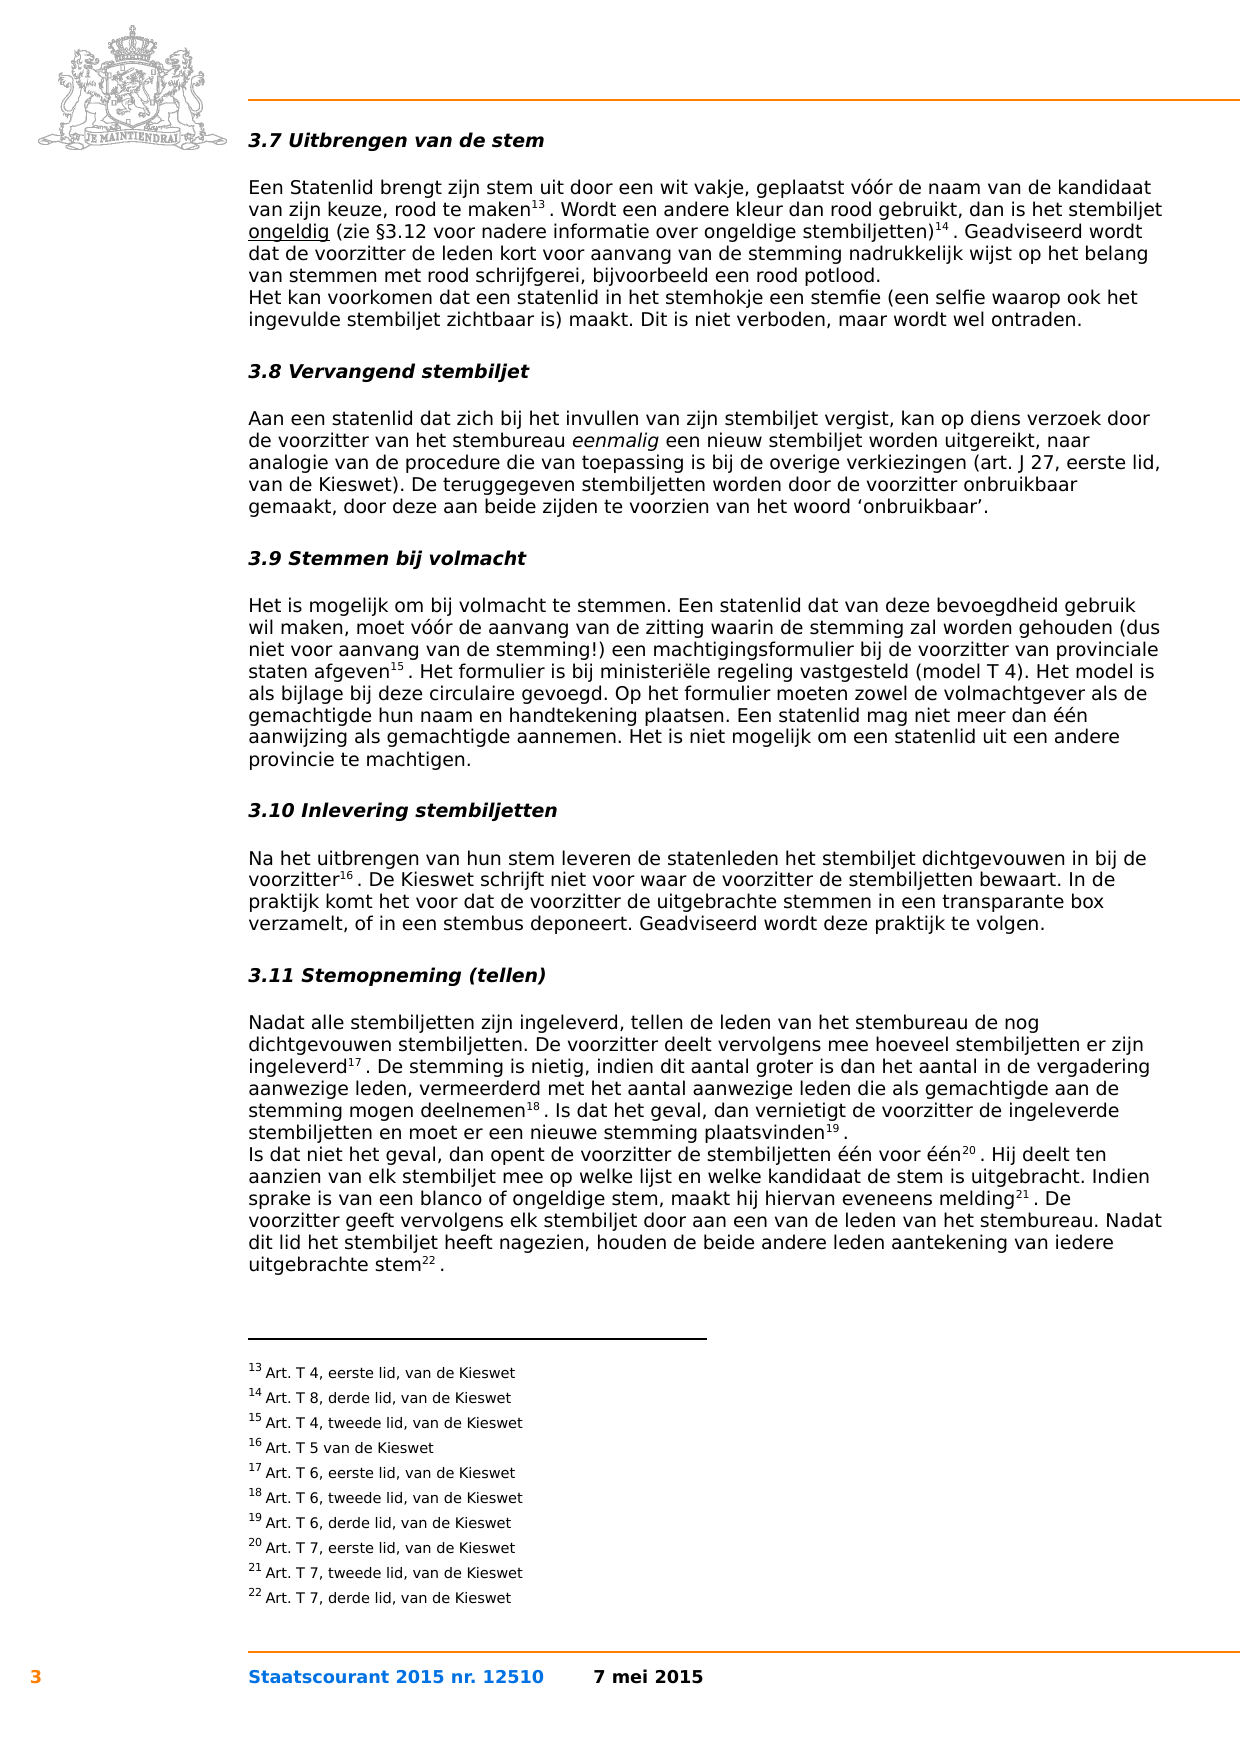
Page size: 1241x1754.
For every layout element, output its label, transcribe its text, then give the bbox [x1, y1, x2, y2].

text Art. T 6, tweede lid, van de Kieswet [248, 1486, 1163, 1508]
text Na het uitbrengen van hun stem leveren de statenleden het stembiljet dichtgevouwen in bij de voorzitter. De Kieswet schrijft niet voor waar de voorzitter de stembiljetten bewaart. In de praktijk komt het voor dat de voorzitter de uitgebrachte stemmen in een transparante box verzamelt, of in een stembus deponeert. Geadviseerd wordt deze praktijk te volgen. [248, 847, 1163, 935]
text Het kan voorkomen dat een statenlid in het stemhokje een stemfie (een selfie waarop ook het ingevulde stembiljet zichtbaar is) maakt. Dit is niet verboden, maar wordt wel ontraden. [248, 287, 1163, 331]
text Aan een statenlid dat zich bij het invullen van zijn stembiljet vergist, kan op diens verzoek door de voorzitter van het stembureau eenmalig een nieuw stembiljet worden uitgereikt, naar analogie van de procedure die van toepassing is bij de overige verkiezingen (art. J 27, eerste lid, van de Kieswet). De teruggegeven stembiljetten worden door de voorzitter onbruikbaar gemaakt, door deze aan beide zijden te voorzien van het woord ‘onbruikbaar’. [248, 408, 1163, 518]
text Art. T 7, eerste lid, van de Kieswet [248, 1536, 1163, 1558]
picture [38, 25, 227, 150]
text Het is mogelijk om bij volmacht te stemmen. Een statenlid dat van deze bevoegdheid gebruik wil maken, moet vóór de aanvang van de zitting waarin de stemming zal worden gehouden (dus niet voor aanvang van de stemming!) een machtigingsformulier bij de voorzitter van provinciale staten afgeven. Het formulier is bij ministeriële regeling vastgesteld (model T 4). Het model is als bijlage bij deze circulaire gevoegd. Op het formulier moeten zowel de volmachtgever als de gemachtigde hun naam en handtekening plaatsen. Een statenlid mag niet meer dan één aanwijzing als gemachtigde aannemen. Het is niet mogelijk om een statenlid uit een andere provincie te machtigen. [248, 594, 1163, 770]
subtitle 3.9 Stemmen bij volmacht [248, 548, 1163, 569]
text Nadat alle stembiljetten zijn ingeleverd, tellen de leden van het stembureau de nog dichtgevouwen stembiljetten. De voorzitter deelt vervolgens mee hoeveel stembiljetten er zijn ingeleverd. De stemming is nietig, indien dit aantal groter is dan het aantal in de vergadering aanwezige leden, vermeerderd met het aantal aanwezige leden die als gemachtigde aan de stemming mogen deelnemen. Is dat het geval, dan vernietigt de voorzitter de ingeleverde stembiljetten en moet er een nieuwe stemming plaatsvinden. [248, 1012, 1163, 1144]
text Art. T 7, derde lid, van de Kieswet [248, 1586, 1163, 1608]
text Een Statenlid brengt zijn stem uit door een wit vakje, geplaatst vóór de naam van de kandidaat van zijn keuze, rood te maken. Wordt een andere kleur dan rood gebruikt, dan is het stembiljet ongeldig (zie §3.12 voor nadere informatie over ongeldige stembiljetten). Geadviseerd wordt dat de voorzitter de leden kort voor aanvang van de stemming nadrukkelijk wijst op het belang van stemmen met rood schrijfgerei, bijvoorbeeld een rood potlood. [248, 177, 1163, 287]
subtitle 3.10 Inlevering stembiljetten [248, 800, 1163, 822]
subtitle 3.7 Uitbrengen van de stem [248, 130, 1163, 152]
subtitle 3.11 Stemopneming (tellen) [248, 965, 1163, 987]
text Is dat niet het geval, dan opent de voorzitter de stembiljetten één voor één. Hij deelt ten aanzien van elk stembiljet mee op welke lijst en welke kandidaat de stem is uitgebracht. Indien sprake is van een blanco of ongeldige stem, maakt hij hiervan eveneens melding. De voorzitter geeft vervolgens elk stembiljet door aan een van de leden van het stembureau. Nadat dit lid het stembiljet heeft nagezien, houden de beide andere leden aantekening van iedere uitgebrachte stem. [248, 1144, 1163, 1276]
text Art. T 4, tweede lid, van de Kieswet [248, 1411, 1163, 1433]
text Art. T 5 van de Kieswet [248, 1436, 1163, 1458]
text Art. T 4, eerste lid, van de Kieswet [248, 1361, 1163, 1383]
text Art. T 6, eerste lid, van de Kieswet [248, 1461, 1163, 1483]
subtitle 3.8 Vervangend stembiljet [248, 361, 1163, 383]
text Art. T 6, derde lid, van de Kieswet [248, 1511, 1163, 1533]
text Art. T 8, derde lid, van de Kieswet [248, 1386, 1163, 1408]
text Art. T 7, tweede lid, van de Kieswet [248, 1561, 1163, 1583]
